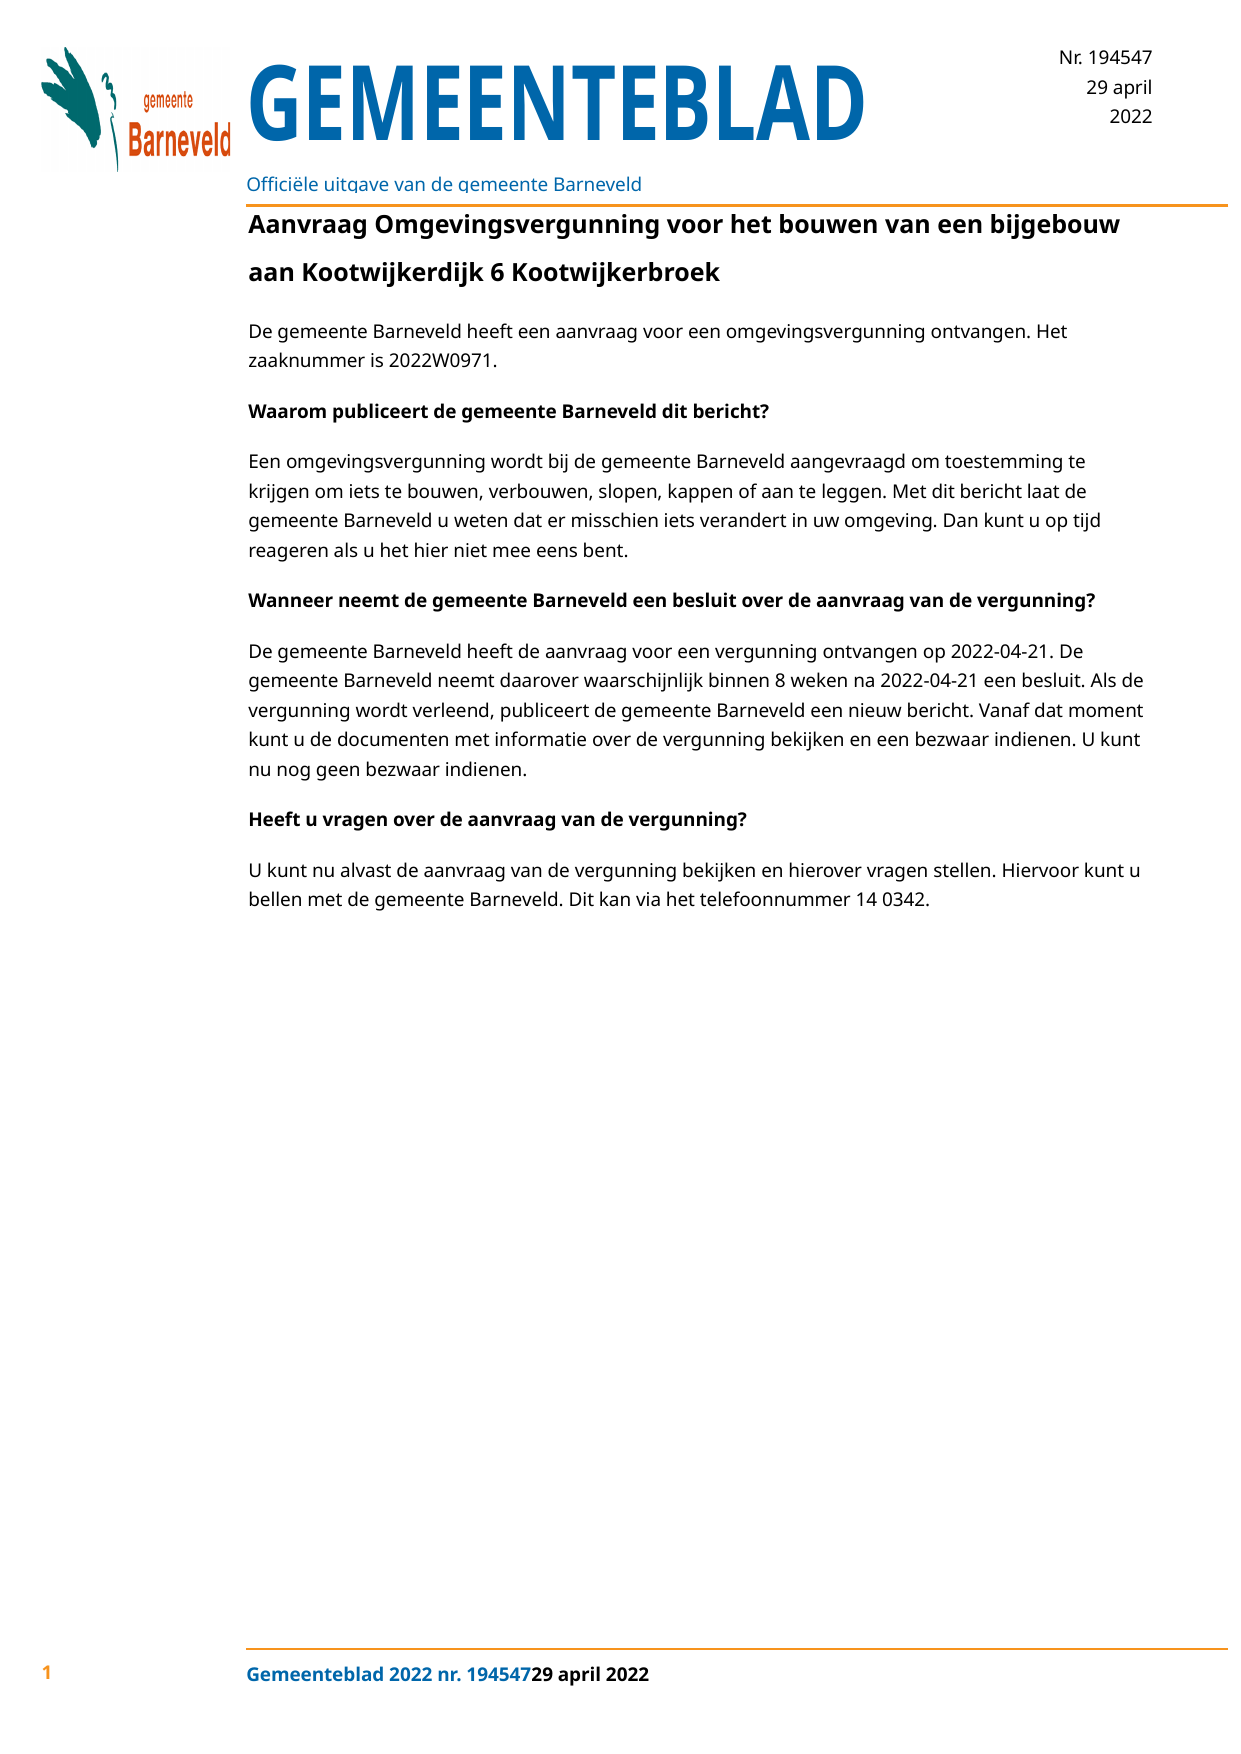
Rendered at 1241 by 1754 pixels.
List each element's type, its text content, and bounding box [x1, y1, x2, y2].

text Een omgevingsvergunning wordt bij de gemeente Barneveld aangevraagd om toestemming te krijgen om iets te bouwen, verbouwen, slopen, kappen of aan te leggen. Met dit bericht laat de gemeente Barneveld u weten dat er misschien iets verandert in uw omgeving. Dan kunt u op tijd reageren als u het hier niet mee eens bent. [248, 448, 1152, 563]
text De gemeente Barneveld heeft een aanvraag voor een omgevingsvergunning ontvangen. Het zaaknummer is 2022W0971. [248, 318, 1152, 373]
text Heeft u vragen over de aanvraag van de vergunning? [248, 807, 1152, 832]
text Wanneer neemt de gemeente Barneveld een besluit over de aanvraag van de vergunning? [248, 587, 1152, 613]
text U kunt nu alvast de aanvraag van de vergunning bekijken en hierover vragen stellen. Hiervoor kunt u bellen met de gemeente Barneveld. Dit kan via het telefoonnummer 14 0342. [248, 857, 1152, 912]
picture [41, 47, 231, 172]
text Aanvraag Omgevingsvergunning voor het bouwen van een bijgebouw aan Kootwijkerdijk 6 Kootwijkerbroek [248, 207, 1152, 288]
text De gemeente Barneveld heeft de aanvraag voor een vergunning ontvangen op 2022-04-21. De gemeente Barneveld neemt daarover waarschijnlijk binnen 8 weken na 2022-04-21 een besluit. Als de vergunning wordt verleend, publiceert de gemeente Barneveld een nieuw bericht. Vanaf dat moment kunt u de documenten met informatie over de vergunning bekijken en een bezwaar indienen. U kunt nu nog geen bezwaar indienen. [248, 638, 1152, 782]
text Waarom publiceert de gemeente Barneveld dit bericht? [248, 398, 1152, 424]
